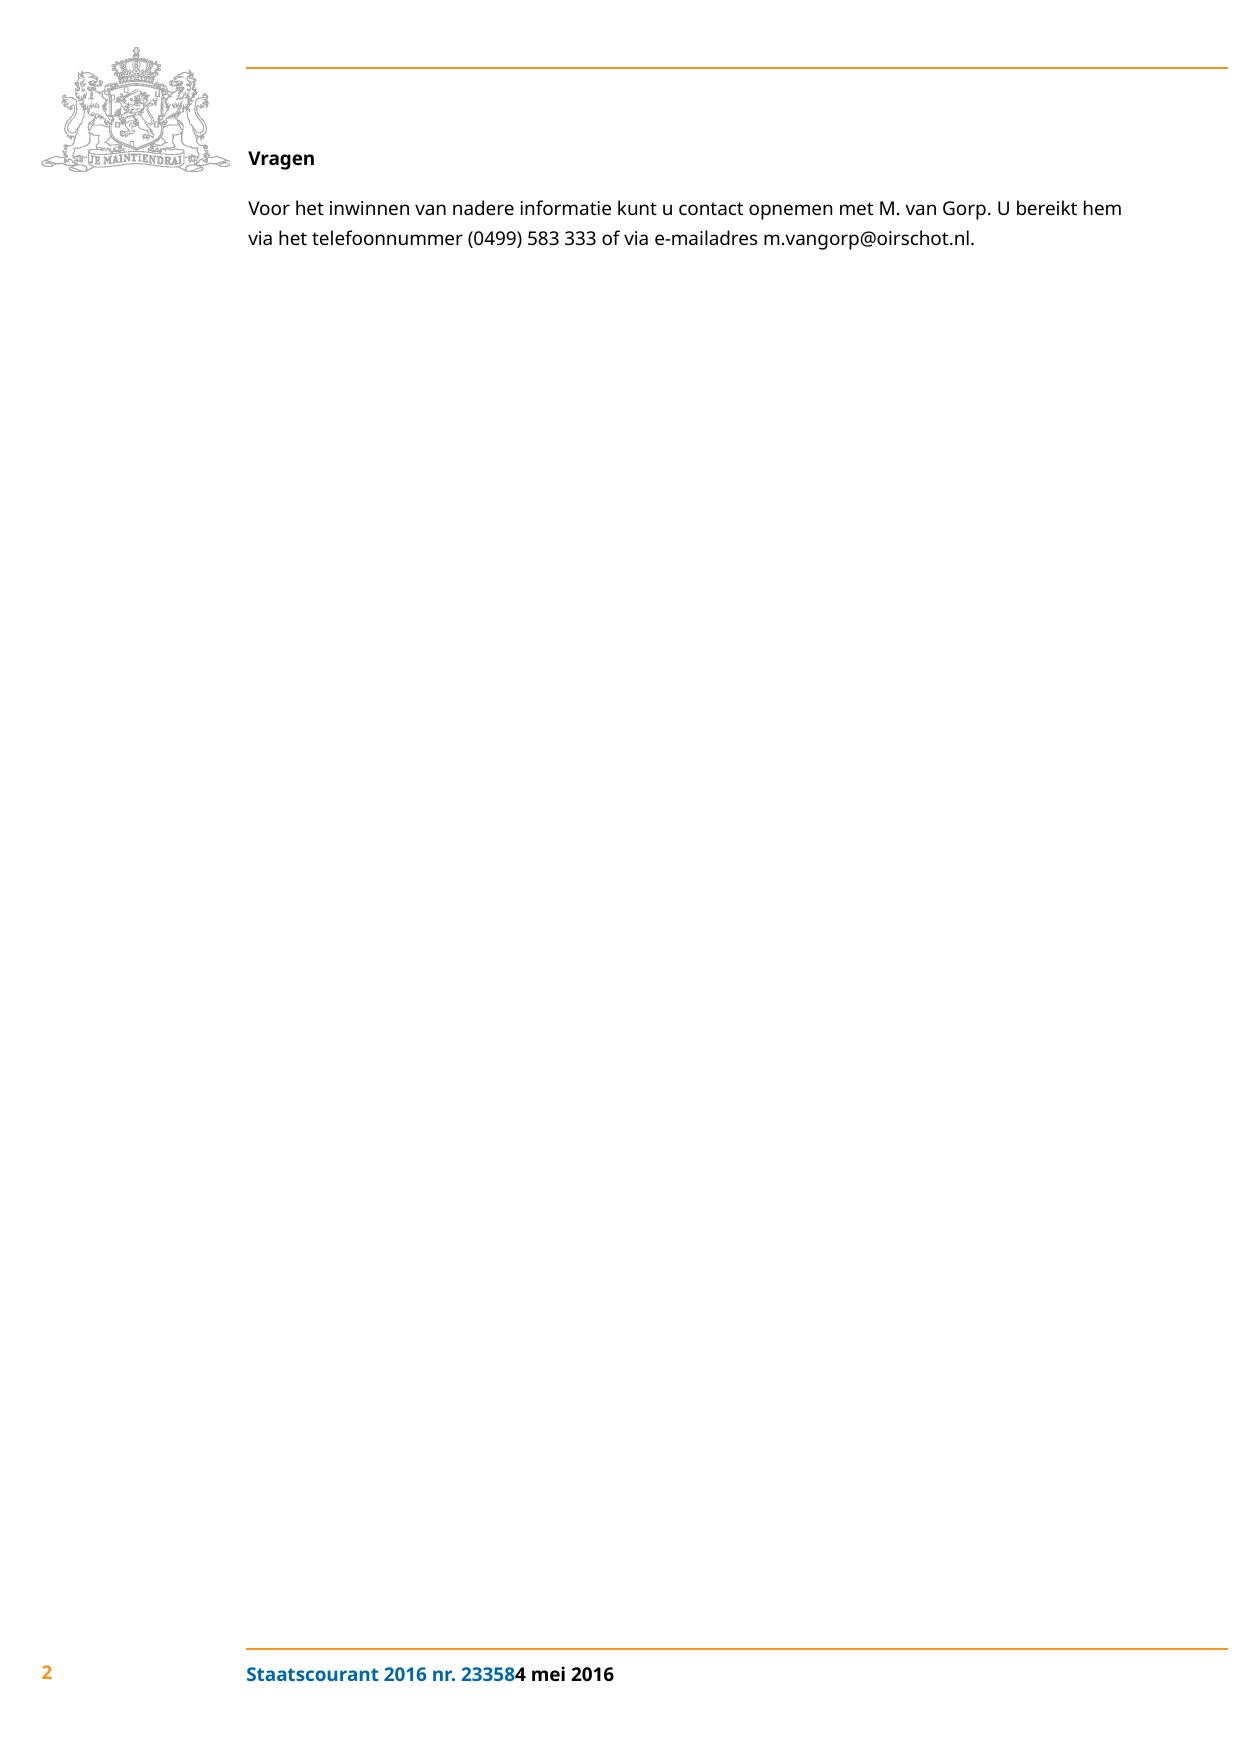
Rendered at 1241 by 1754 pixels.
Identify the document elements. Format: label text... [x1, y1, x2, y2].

text Voor het inwinnen van nadere informatie kunt u contact opnemen met M. van Gorp. U bereikt hem via het telefoonnummer (0499) 583 333 of via e-mailadres m.vangorp@oirschot.nl. [248, 196, 1152, 251]
text Vragen [248, 145, 1152, 171]
picture [41, 47, 231, 172]
